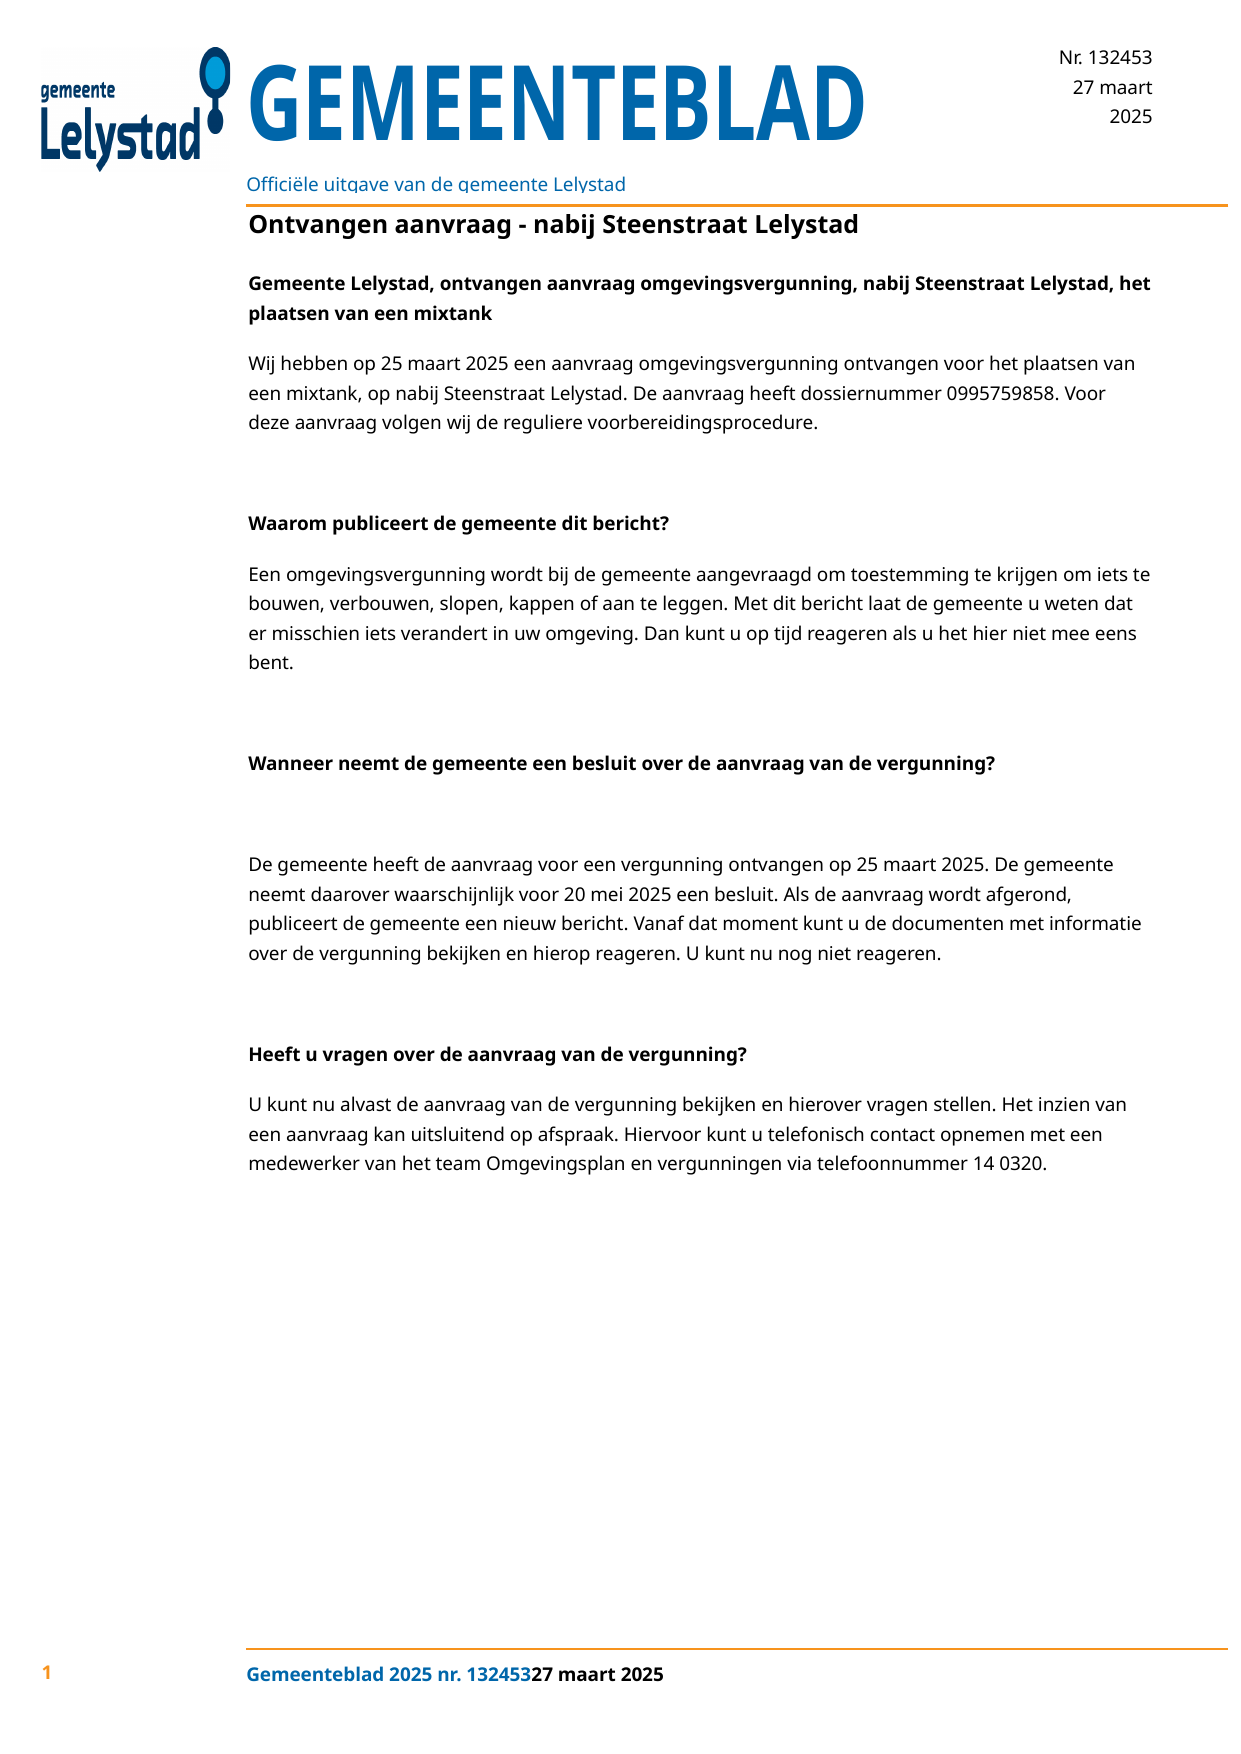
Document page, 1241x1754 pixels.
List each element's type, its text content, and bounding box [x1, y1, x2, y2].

text Gemeente Lelystad, ontvangen aanvraag omgevingsvergunning, nabij Steenstraat Lelystad, het plaatsen van een mixtank [248, 270, 1152, 326]
text Een omgevingsvergunning wordt bij de gemeente aangevraagd om toestemming te krijgen om iets te bouwen, verbouwen, slopen, kappen of aan te leggen. Met dit bericht laat de gemeente u weten dat er misschien iets verandert in uw omgeving. Dan kunt u op tijd reageren als u het hier niet mee eens bent. [248, 561, 1152, 675]
text Waarom publiceert de gemeente dit bericht? [248, 510, 1152, 536]
text Heeft u vragen over de aanvraag van de vergunning? [248, 1041, 1152, 1066]
picture [41, 47, 231, 172]
text De gemeente heeft de aanvraag voor een vergunning ontvangen op 25 maart 2025. De gemeente neemt daarover waarschijnlijk voor 20 mei 2025 een besluit. Als de aanvraag wordt afgerond, publiceert de gemeente een nieuw bericht. Vanaf dat moment kunt u de documenten met informatie over de vergunning bekijken en hierop reageren. U kunt nu nog niet reageren. [248, 851, 1152, 966]
text U kunt nu alvast de aanvraag van de vergunning bekijken en hierover vragen stellen. Het inzien van een aanvraag kan uitsluitend op afspraak. Hiervoor kunt u telefonisch contact opnemen met een medewerker van het team Omgevingsplan en vergunningen via telefoonnummer 14 0320. [248, 1091, 1152, 1176]
text Ontvangen aanvraag - nabij Steenstraat Lelystad [248, 207, 1152, 241]
text Wij hebben op 25 maart 2025 een aanvraag omgevingsvergunning ontvangen voor het plaatsen van een mixtank, op nabij Steenstraat Lelystad. De aanvraag heeft dossiernummer 0995759858. Voor deze aanvraag volgen wij de reguliere voorbereidingsprocedure. [248, 350, 1152, 435]
text Wanneer neemt de gemeente een besluit over de aanvraag van de vergunning? [248, 750, 1152, 776]
